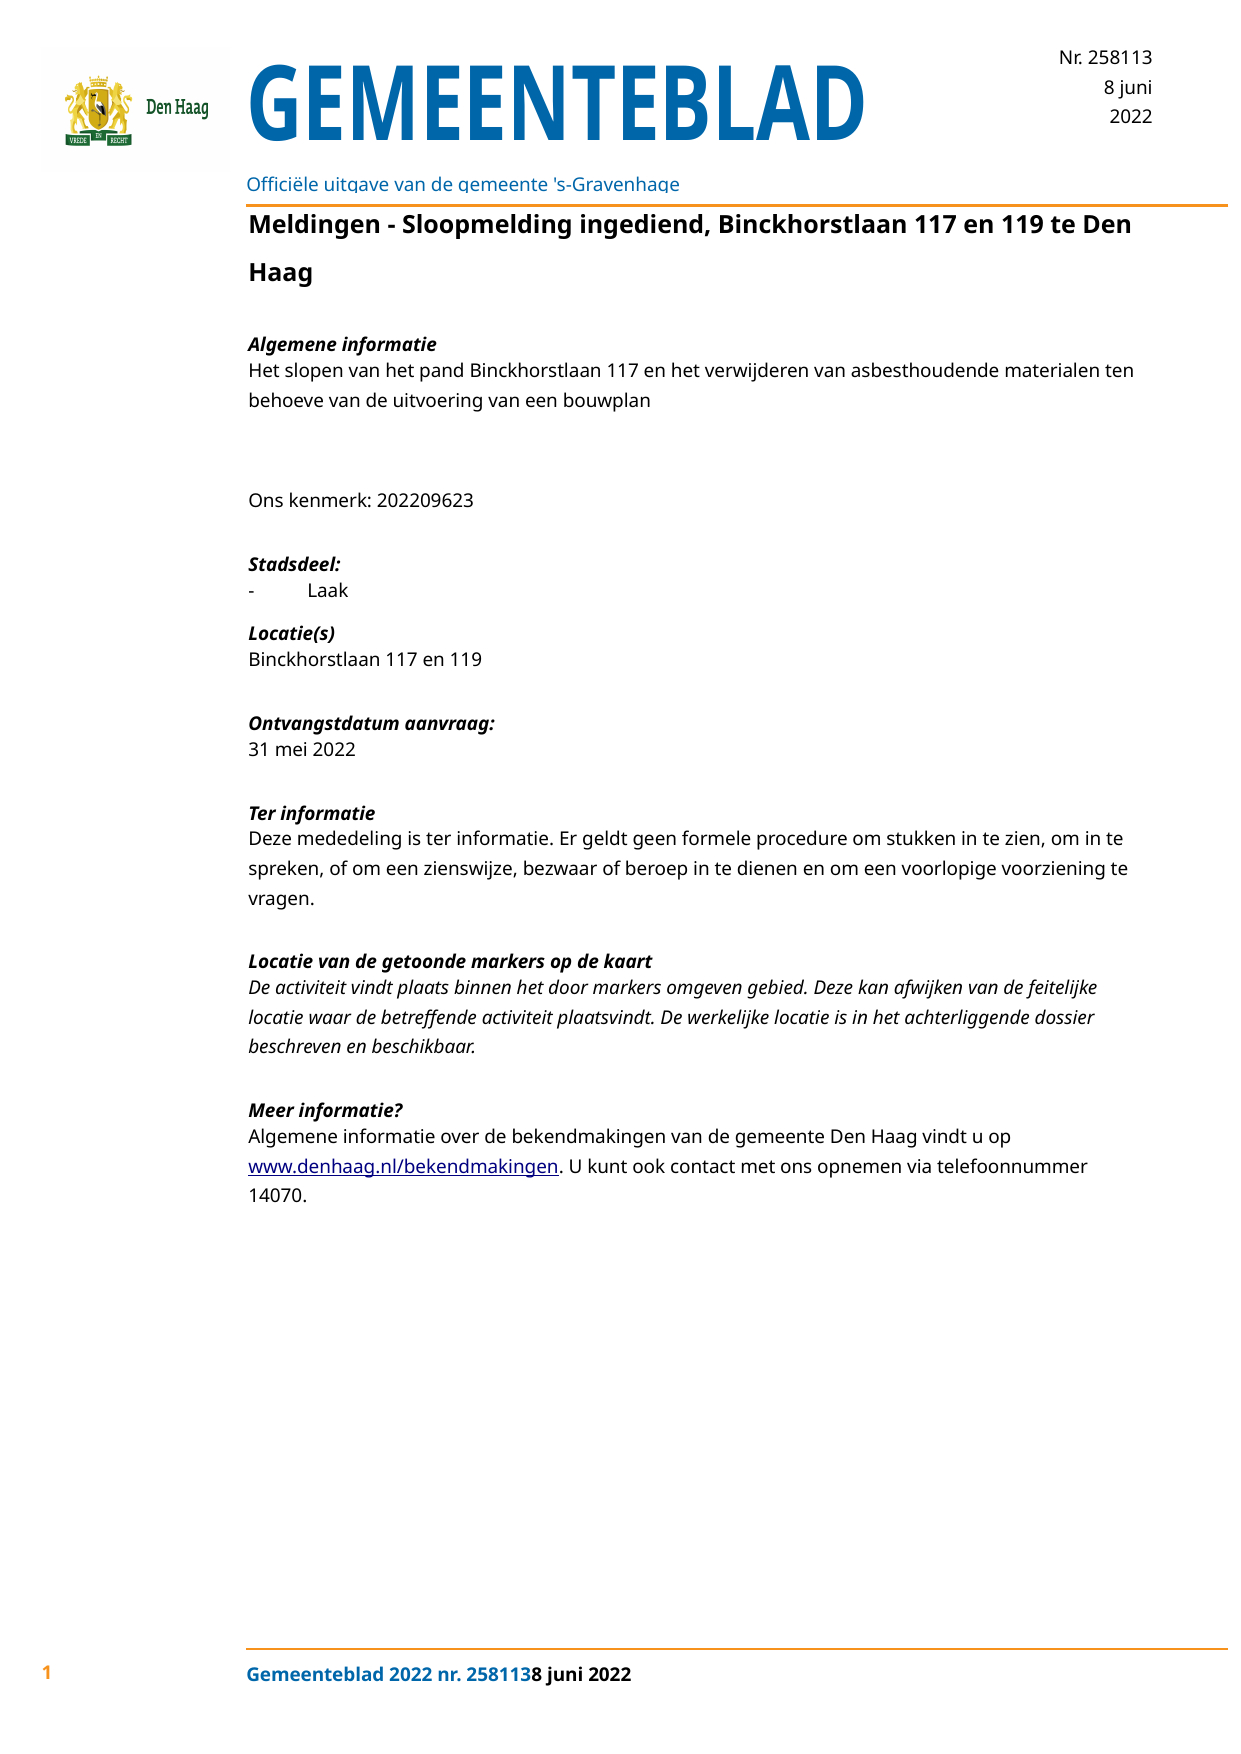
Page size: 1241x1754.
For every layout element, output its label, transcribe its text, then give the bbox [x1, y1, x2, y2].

text 31 mei 2022 [248, 736, 1152, 762]
picture [41, 47, 231, 172]
text Ontvangstdatum aanvraag: [248, 710, 1152, 736]
text Algemene informatie over de bekendmakingen van de gemeente Den Haag vindt u op www.denhaag.nl/bekendmakingen. U kunt ook contact met ons opnemen via telefoonnummer 14070. [248, 1123, 1152, 1208]
text Stadsdeel: [248, 552, 1152, 577]
list Laak [248, 577, 1152, 603]
text Locatie(s) [248, 620, 1152, 646]
text De activiteit vindt plaats binnen het door markers omgeven gebied. Deze kan afwijken van de feitelijke locatie waar de betreffende activiteit plaatsvindt. De werkelijke locatie is in het achterliggende dossier beschreven en beschikbaar. [248, 974, 1152, 1059]
text Deze mededeling is ter informatie. Er geldt geen formele procedure om stukken in te zien, om in te spreken, of om een zienswijze, bezwaar of beroep in te dienen en om een voorlopige voorziening te vragen. [248, 826, 1152, 910]
text Ter informatie [248, 800, 1152, 826]
text Het slopen van het pand Binckhorstlaan 117 en het verwijderen van asbesthoudende materialen ten behoeve van de uitvoering van een bouwplan [248, 357, 1152, 412]
text Locatie van de getoonde markers op de kaart [248, 949, 1152, 974]
text Algemene informatie [248, 331, 1152, 357]
text Ons kenmerk: 202209623 [248, 488, 1152, 513]
text Meer informatie? [248, 1097, 1152, 1123]
text Binckhorstlaan 117 en 119 [248, 646, 1152, 672]
text Meldingen - Sloopmelding ingediend, Binckhorstlaan 117 en 119 te Den Haag [248, 207, 1152, 288]
